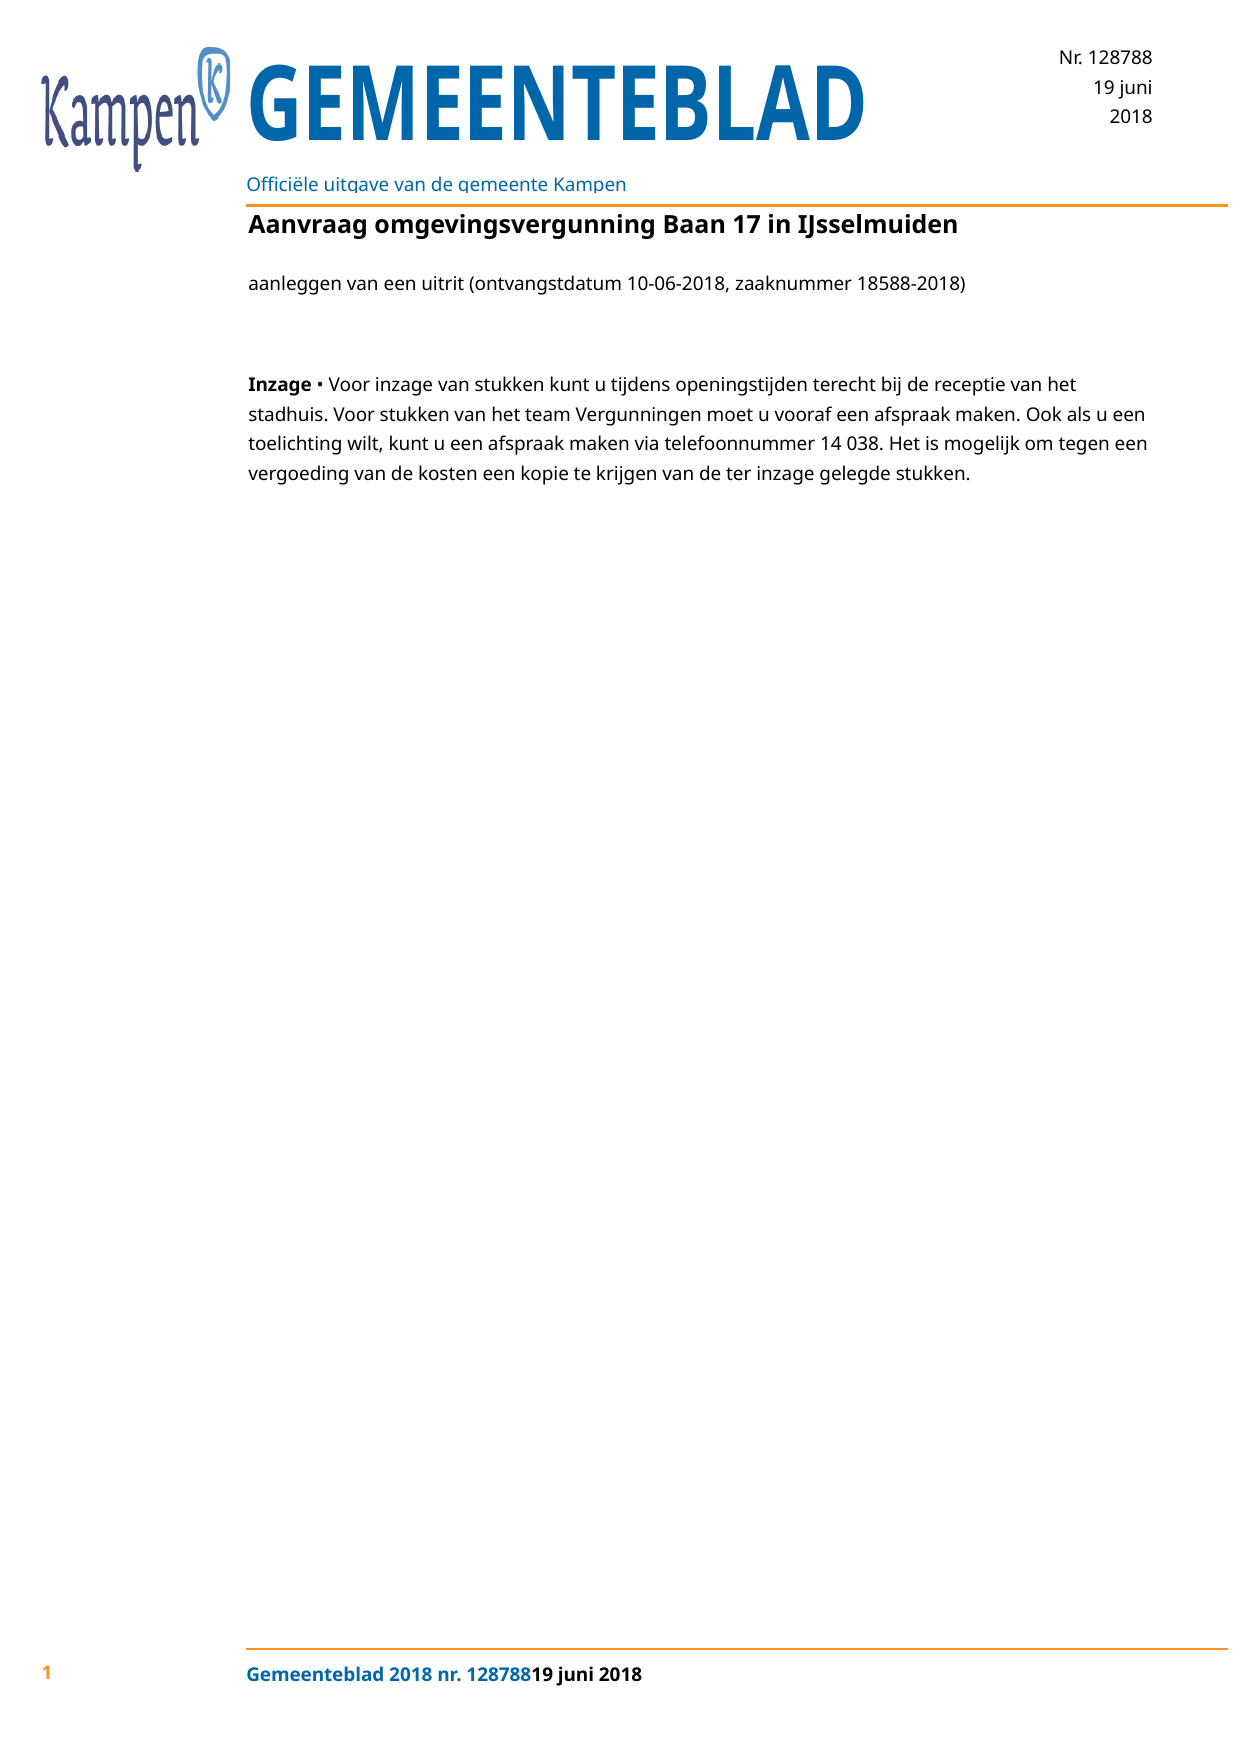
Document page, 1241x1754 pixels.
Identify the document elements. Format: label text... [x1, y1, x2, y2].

text aanleggen van een uitrit (ontvangstdatum 10-06-2018, zaaknummer 18588-2018) [248, 270, 1152, 296]
picture [41, 47, 231, 172]
text Aanvraag omgevingsvergunning Baan 17 in IJsselmuiden [248, 207, 1152, 241]
text Inzage • Voor inzage van stukken kunt u tijdens openingstijden terecht bij de receptie van het stadhuis. Voor stukken van het team Vergunningen moet u vooraf een afspraak maken. Ook als u een toelichting wilt, kunt u een afspraak maken via telefoonnummer 14 038. Het is mogelijk om tegen een vergoeding van de kosten een kopie te krijgen van de ter inzage gelegde stukken. [248, 371, 1152, 486]
